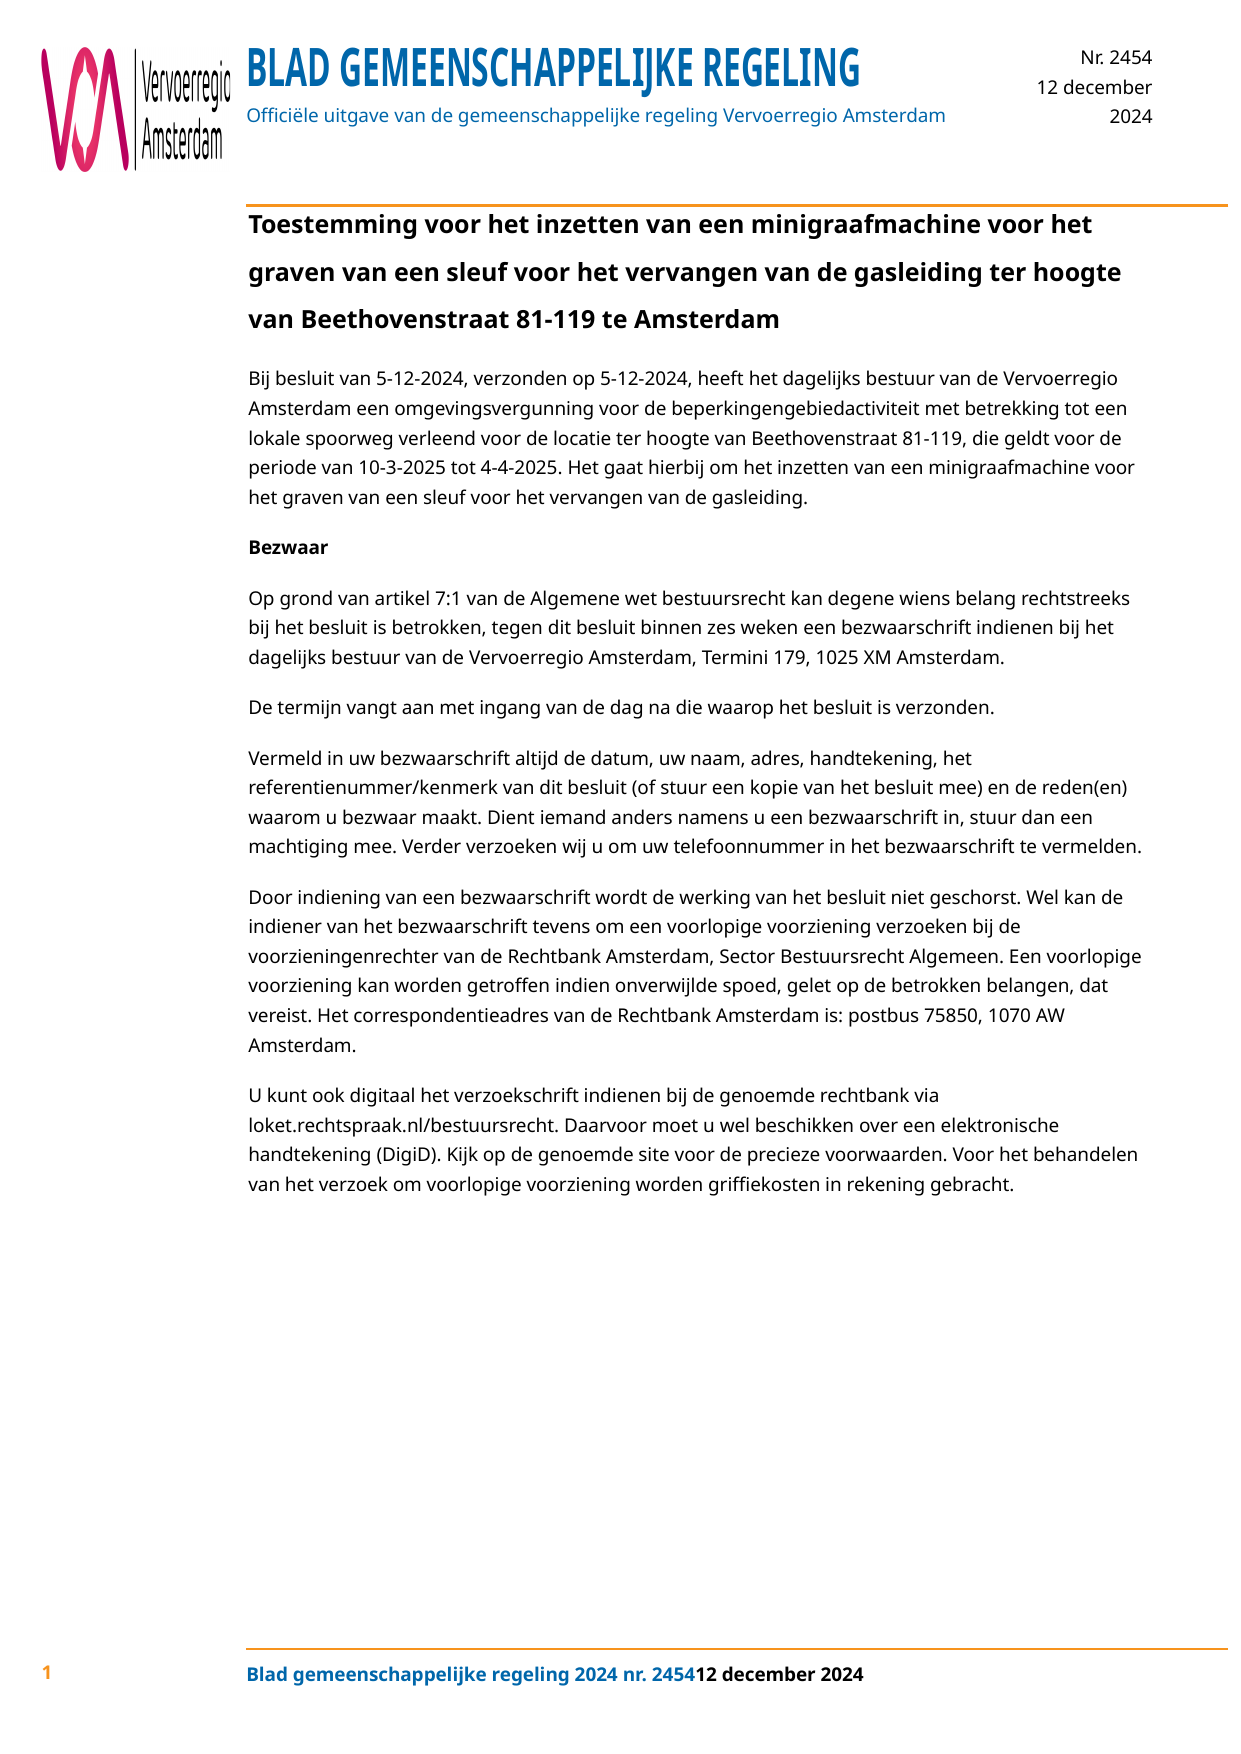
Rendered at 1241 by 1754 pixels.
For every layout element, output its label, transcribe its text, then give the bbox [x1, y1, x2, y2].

text Toestemming voor het inzetten van een minigraafmachine voor het graven van een sleuf voor het vervangen van de gasleiding ter hoogte van Beethovenstraat 81-119 te Amsterdam [248, 207, 1152, 336]
text De termijn vangt aan met ingang van de dag na die waarop het besluit is verzonden. [248, 694, 1152, 720]
text Bij besluit van 5-12-2024, verzonden op 5-12-2024, heeft het dagelijks bestuur van de Vervoerregio Amsterdam een omgevingsvergunning voor de beperkingengebiedactiviteit met betrekking tot een lokale spoorweg verleend voor de locatie ter hoogte van Beethovenstraat 81-119, die geldt voor de periode van 10-3-2025 tot 4-4-2025. Het gaat hierbij om het inzetten van een minigraafmachine voor het graven van een sleuf voor het vervangen van de gasleiding. [248, 366, 1152, 509]
text Door indiening van een bezwaarschrift wordt de werking van het besluit niet geschorst. Wel kan de indiener van het bezwaarschrift tevens om een voorlopige voorziening verzoeken bij de voorzieningenrechter van de Rechtbank Amsterdam, Sector Bestuursrecht Algemeen. Een voorlopige voorziening kan worden getroffen indien onverwijlde spoed, gelet op de betrokken belangen, dat vereist. Het correspondentieadres van de Rechtbank Amsterdam is: postbus 75850, 1070 AW Amsterdam. [248, 884, 1152, 1057]
text Op grond van artikel 7:1 van de Algemene wet bestuursrecht kan degene wiens belang rechtstreeks bij het besluit is betrokken, tegen dit besluit binnen zes weken een bezwaarschrift indienen bij het dagelijks bestuur van de Vervoerregio Amsterdam, Termini 179, 1025 XM Amsterdam. [248, 585, 1152, 669]
picture [41, 47, 231, 172]
text Bezwaar [248, 534, 1152, 560]
text U kunt ook digitaal het verzoekschrift indienen bij de genoemde rechtbank via loket.rechtspraak.nl/bestuursrecht. Daarvoor moet u wel beschikken over een elektronische handtekening (DigiD). Kijk op de genoemde site voor de precieze voorwaarden. Voor het behandelen van het verzoek om voorlopige voorziening worden griffiekosten in rekening gebracht. [248, 1082, 1152, 1197]
text Vermeld in uw bezwaarschrift altijd de datum, uw naam, adres, handtekening, het referentienummer/kenmerk van dit besluit (of stuur een kopie van het besluit mee) en de reden(en) waarom u bezwaar maakt. Dient iemand anders namens u een bezwaarschrift in, stuur dan een machtiging mee. Verder verzoeken wij u om uw telefoonnummer in het bezwaarschrift te vermelden. [248, 745, 1152, 859]
